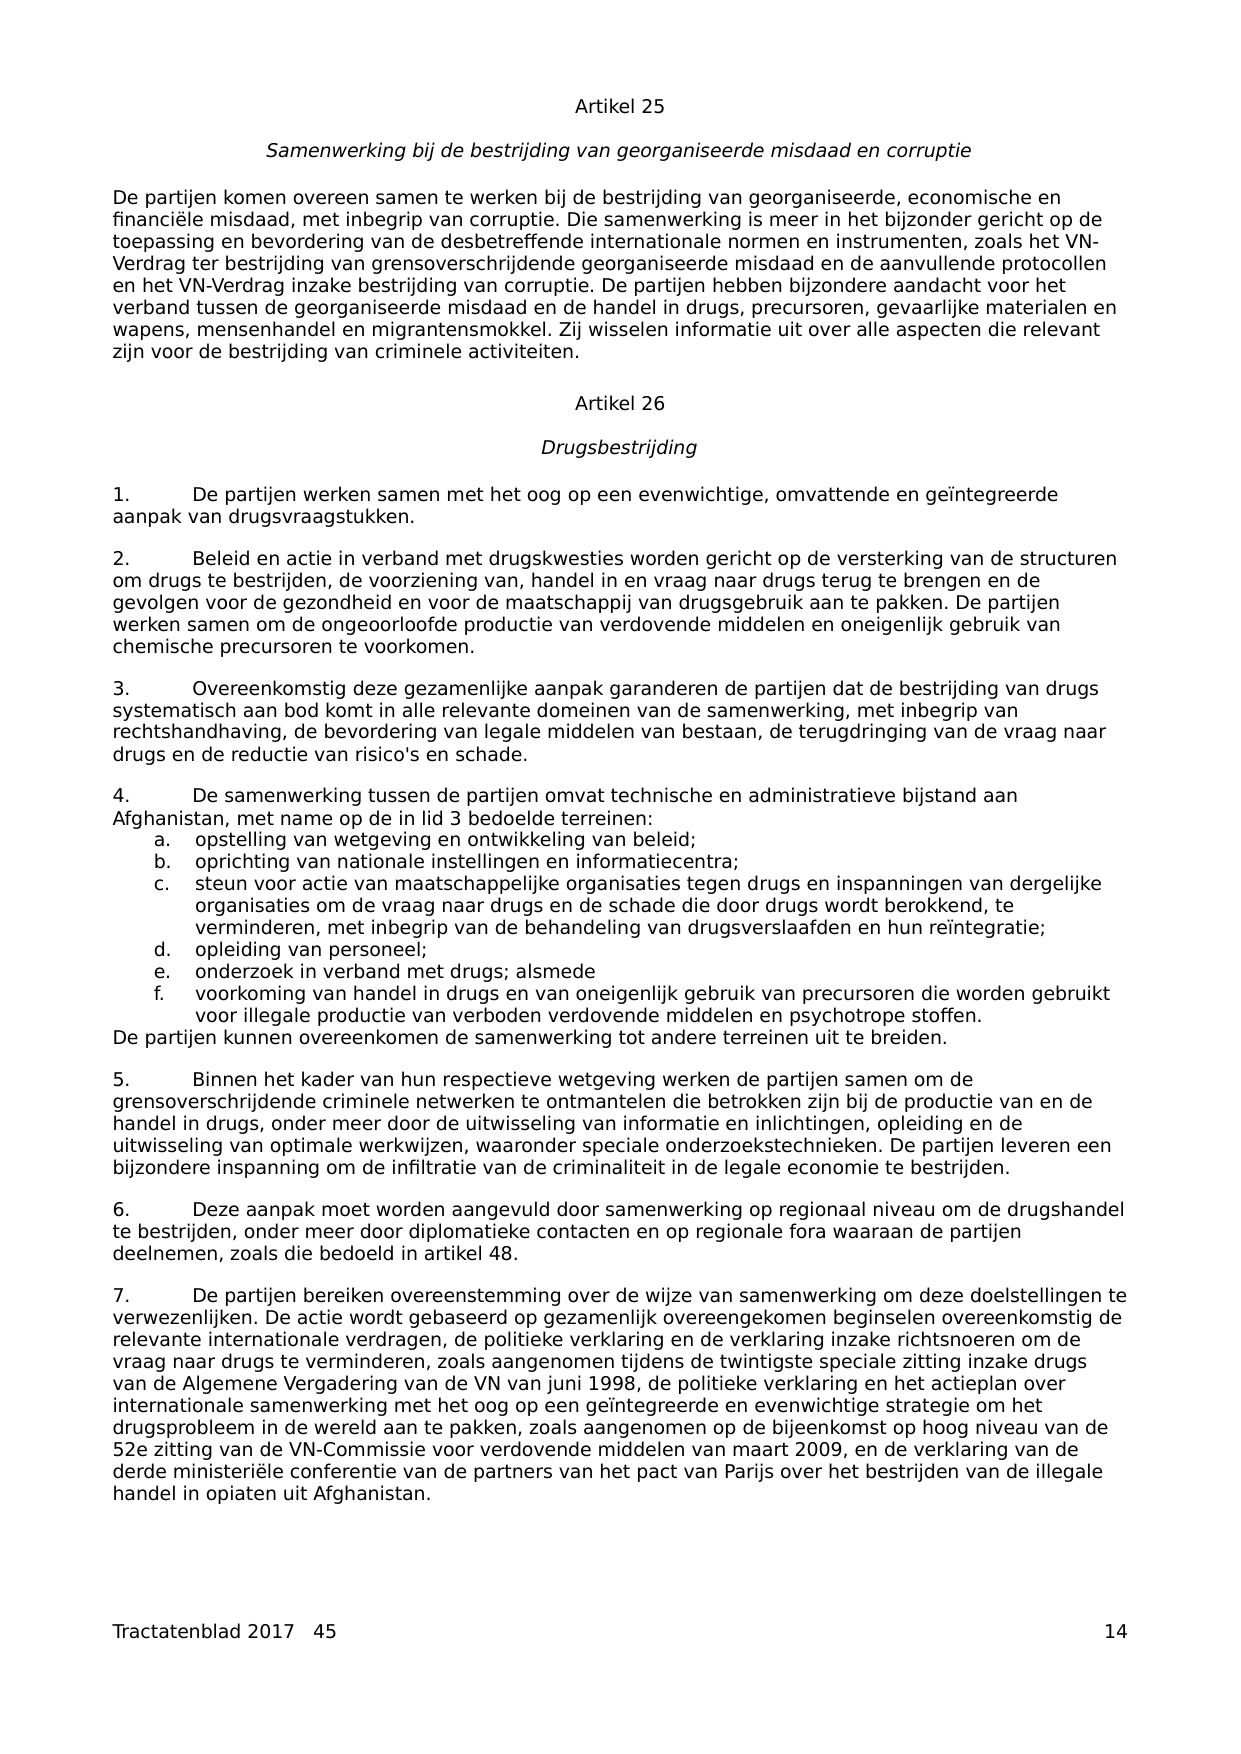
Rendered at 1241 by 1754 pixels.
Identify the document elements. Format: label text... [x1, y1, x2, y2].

subtitle Artikel 25 Samenwerking bij de bestrijding van georganiseerde misdaad en corruptie [112, 96, 1128, 162]
text 4. De samenwerking tussen de partijen omvat technische en administratieve bijstand aan Afghanistan, met name op de in lid 3 bedoelde terreinen: [112, 785, 1128, 829]
text 2. Beleid en actie in verband met drugskwesties worden gericht op de versterking van de structuren om drugs te bestrijden, de voorziening van, handel in en vraag naar drugs terug te brengen en de gevolgen voor de gezondheid en voor de maatschappij van drugsgebruik aan te pakken. De partijen werken samen om de ongeoorloofde productie van verdovende middelen en oneigenlijk gebruik van chemische precursoren te voorkomen. [112, 548, 1128, 657]
text e. onderzoek in verband met drugs; alsmede [153, 961, 1128, 983]
subtitle Artikel 26 Drugsbestrijding [112, 393, 1128, 459]
text d. opleiding van personeel; [153, 939, 1128, 961]
text 5. Binnen het kader van hun respectieve wetgeving werken de partijen samen om de grensoverschrijdende criminele netwerken te ontmantelen die betrokken zijn bij de productie van en de handel in drugs, onder meer door de uitwisseling van informatie en inlichtingen, opleiding en de uitwisseling van optimale werkwijzen, waaronder speciale onderzoekstechnieken. De partijen leveren een bijzondere inspanning om de infiltratie van de criminaliteit in de legale economie te bestrijden. [112, 1069, 1128, 1179]
text a. opstelling van wetgeving en ontwikkeling van beleid; [153, 829, 1128, 851]
text 3. Overeenkomstig deze gezamenlijke aanpak garanderen de partijen dat de bestrijding van drugs systematisch aan bod komt in alle relevante domeinen van de samenwerking, met inbegrip van rechtshandhaving, de bevordering van legale middelen van bestaan, de terugdringing van de vraag naar drugs en de reductie van risico's en schade. [112, 677, 1128, 765]
text 1. De partijen werken samen met het oog op een evenwichtige, omvattende en geïntegreerde aanpak van drugsvraagstukken. [112, 484, 1128, 528]
text f. voorkoming van handel in drugs en van oneigenlijk gebruik van precursoren die worden gebruikt voor illegale productie van verboden verdovende middelen en psychotrope stoffen. [153, 983, 1128, 1027]
text b. oprichting van nationale instellingen en informatiecentra; [153, 851, 1128, 873]
text De partijen komen overeen samen te werken bij de bestrijding van georganiseerde, economische en financiële misdaad, met inbegrip van corruptie. Die samenwerking is meer in het bijzonder gericht op de toepassing en bevordering van de desbetreffende internationale normen en instrumenten, zoals het VN-Verdrag ter bestrijding van grensoverschrijdende georganiseerde misdaad en de aanvullende protocollen en het VN-Verdrag inzake bestrijding van corruptie. De partijen hebben bijzondere aandacht voor het verband tussen de georganiseerde misdaad en de handel in drugs, precursoren, gevaarlijke materialen en wapens, mensenhandel en migrantensmokkel. Zij wisselen informatie uit over alle aspecten die relevant zijn voor de bestrijding van criminele activiteiten. [112, 187, 1128, 363]
text 6. Deze aanpak moet worden aangevuld door samenwerking op regionaal niveau om de drugshandel te bestrijden, onder meer door diplomatieke contacten en op regionale fora waaraan de partijen deelnemen, zoals die bedoeld in artikel 48. [112, 1199, 1128, 1265]
text 7. De partijen bereiken overeenstemming over de wijze van samenwerking om deze doelstellingen te verwezenlijken. De actie wordt gebaseerd op gezamenlijk overeengekomen beginselen overeenkomstig de relevante internationale verdragen, de politieke verklaring en de verklaring inzake richtsnoeren om de vraag naar drugs te verminderen, zoals aangenomen tijdens de twintigste speciale zitting inzake drugs van de Algemene Vergadering van de VN van juni 1998, de politieke verklaring en het actieplan over internationale samenwerking met het oog op een geïntegreerde en evenwichtige strategie om het drugsprobleem in de wereld aan te pakken, zoals aangenomen op de bijeenkomst op hoog niveau van de 52e zitting van de VN-Commissie voor verdovende middelen van maart 2009, en de verklaring van de derde ministeriële conferentie van de partners van het pact van Parijs over het bestrijden van de illegale handel in opiaten uit Afghanistan. [112, 1285, 1128, 1505]
text De partijen kunnen overeenkomen de samenwerking tot andere terreinen uit te breiden. [112, 1027, 1128, 1049]
text c. steun voor actie van maatschappelijke organisaties tegen drugs en inspanningen van dergelijke organisaties om de vraag naar drugs en de schade die door drugs wordt berokkend, te verminderen, met inbegrip van de behandeling van drugsverslaafden en hun reïntegratie; [153, 873, 1128, 939]
